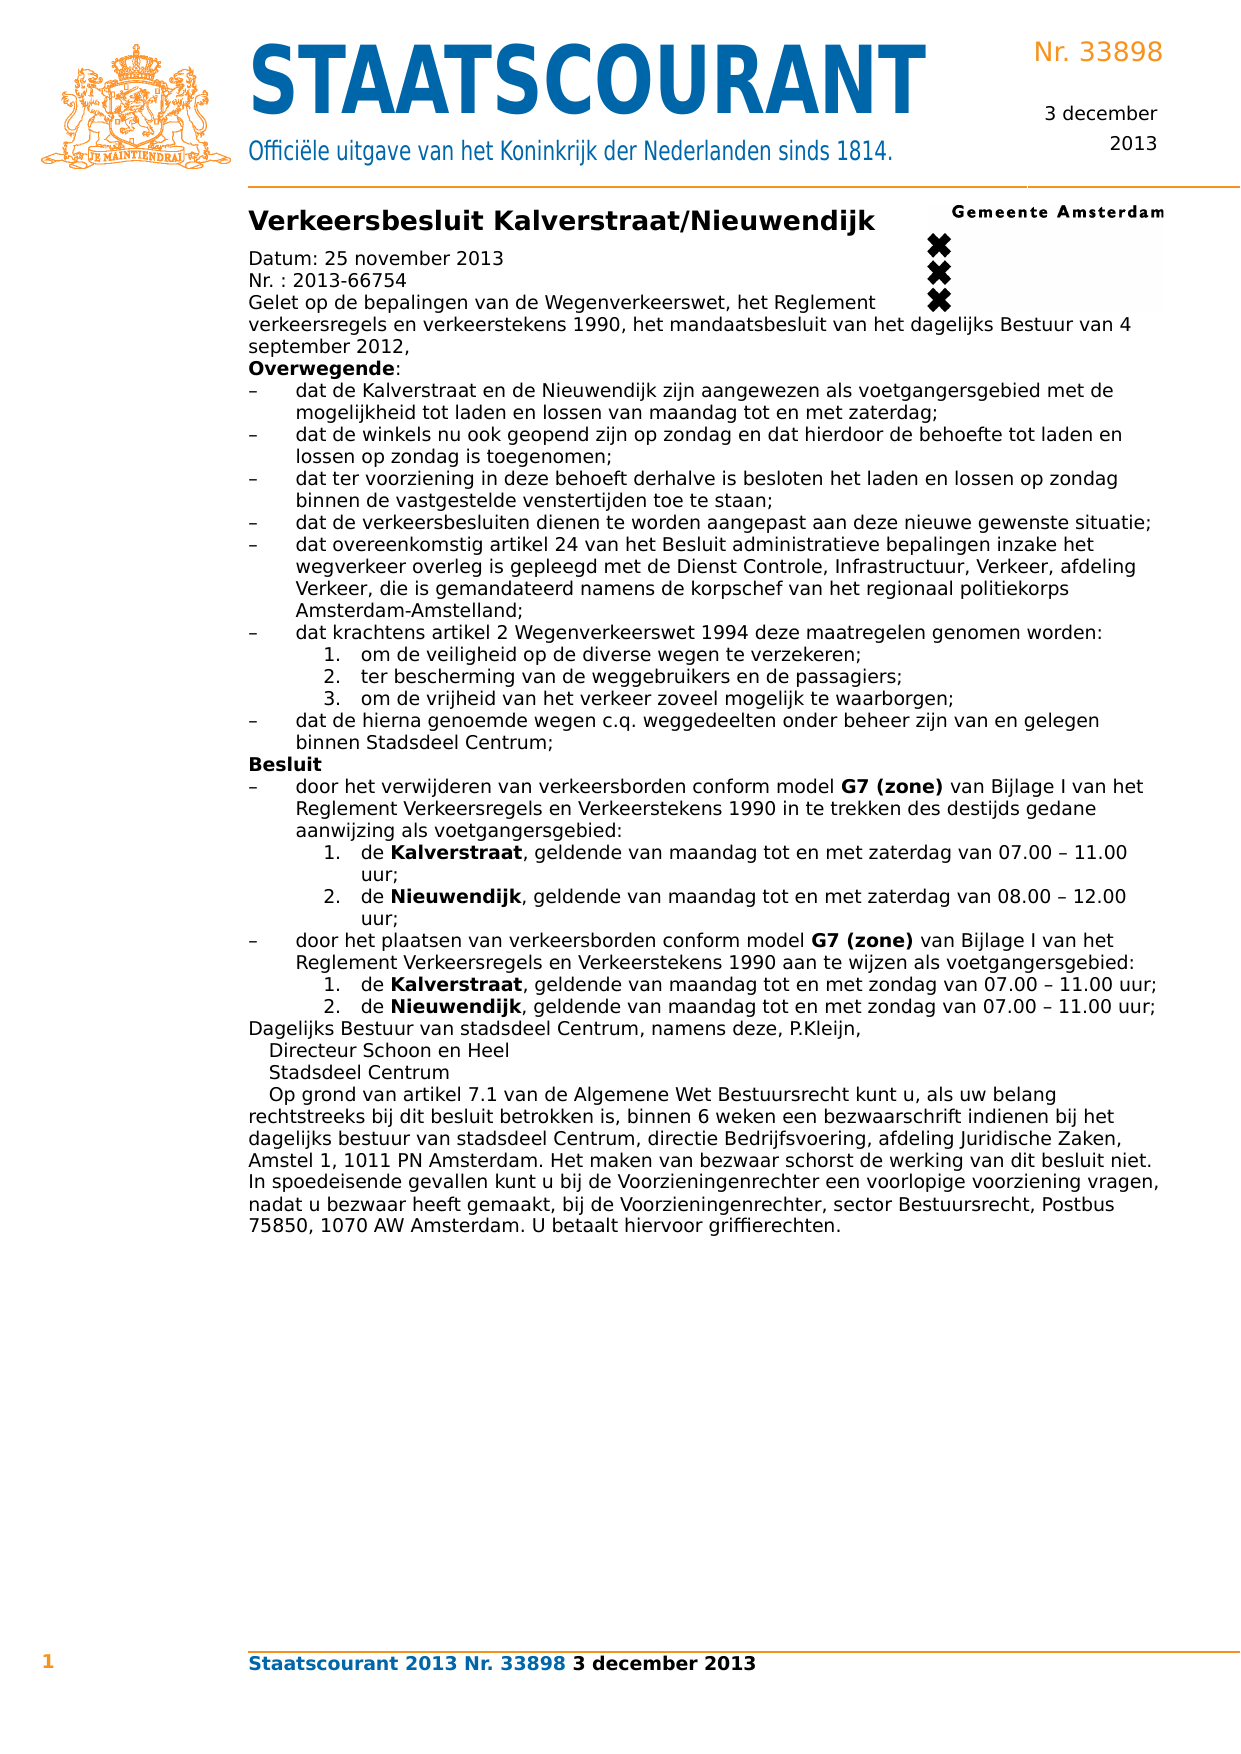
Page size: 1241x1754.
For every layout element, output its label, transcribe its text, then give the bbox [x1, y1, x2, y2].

list de Kalverstraat, geldende van maandag tot en met zondag van 07.00 – 11.00 uur; [323, 974, 1163, 996]
list door het plaatsen van verkeersborden conform model G7 (zone) van Bijlage I van het Reglement Verkeersregels en Verkeerstekens 1990 aan te wijzen als voetgangersgebied: [248, 930, 1163, 974]
text Op grond van artikel 7.1 van de Algemene Wet Bestuursrecht kunt u, als uw belang rechtstreeks bij dit besluit betrokken is, binnen 6 weken een bezwaarschrift indienen bij het dagelijks bestuur van stadsdeel Centrum, directie Bedrijfsvoering, afdeling Juridische Zaken, Amstel 1, 1011 PN Amsterdam. Het maken van bezwaar schorst de werking van dit besluit niet. In spoedeisende gevallen kunt u bij de Voorzieningenrechter een voorlopige voorziening vragen, nadat u bezwaar heeft gemaakt, bij de Voorzieningenrechter, sector Bestuursrecht, Postbus 75850, 1070 AW Amsterdam. U betaalt hiervoor griffierechten. [248, 1083, 1163, 1237]
text Directeur Schoon en Heel [248, 1039, 1163, 1062]
list door het verwijderen van verkeersborden conform model G7 (zone) van Bijlage I van het Reglement Verkeersregels en Verkeerstekens 1990 in te trekken des destijds gedane aanwijzing als voetgangersgebied: [248, 776, 1163, 842]
text Stadsdeel Centrum [248, 1062, 1163, 1083]
list ter bescherming van de weggebruikers en de passagiers; [323, 666, 1163, 688]
text Dagelijks Bestuur van stadsdeel Centrum, namens deze, P.Kleijn, [248, 1018, 1163, 1039]
list dat de hierna genoemde wegen c.q. weggedeelten onder beheer zijn van en gelegen binnen Stadsdeel Centrum; [248, 710, 1163, 754]
list dat ter voorziening in deze behoeft derhalve is besloten het laden en lossen op zondag binnen de vastgestelde venstertijden toe te staan; [248, 468, 1163, 512]
list dat krachtens artikel 2 Wegenverkeerswet 1994 deze maatregelen genomen worden: [248, 622, 1163, 644]
text Besluit [248, 754, 1163, 776]
list dat de Kalverstraat en de Nieuwendijk zijn aangewezen als voetgangersgebied met de mogelijkheid tot laden en lossen van maandag tot en met zaterdag; [248, 380, 1163, 424]
list de Nieuwendijk, geldende van maandag tot en met zondag van 07.00 – 11.00 uur; [323, 996, 1163, 1018]
subtitle Verkeersbesluit Kalverstraat/Nieuwendijk [248, 206, 927, 237]
list de Kalverstraat, geldende van maandag tot en met zaterdag van 07.00 – 11.00 uur; [323, 842, 1163, 886]
text Nr. : 2013-66754 [248, 270, 927, 292]
text Gelet op de bepalingen van de Wegenverkeerswet, het Reglement verkeersregels en verkeerstekens 1990, het mandaatsbesluit van het dagelijks Bestuur van 4 september 2012, [248, 292, 1163, 358]
text Overwegende: [248, 358, 1163, 380]
list dat overeenkomstig artikel 24 van het Besluit administratieve bepalingen inzake het wegverkeer overleg is gepleegd met de Dienst Controle, Infrastructuur, Verkeer, afdeling Verkeer, die is gemandateerd namens de korpschef van het regionaal politiekorps Amsterdam-Amstelland; [248, 534, 1163, 622]
picture [41, 44, 231, 169]
list om de vrijheid van het verkeer zoveel mogelijk te waarborgen; [323, 688, 1163, 710]
text Datum: 25 november 2013 [248, 248, 927, 270]
list om de veiligheid op de diverse wegen te verzekeren; [323, 644, 1163, 666]
list dat de verkeersbesluiten dienen te worden aangepast aan deze nieuwe gewenste situatie; [248, 512, 1163, 534]
picture [927, 205, 1164, 312]
list dat de winkels nu ook geopend zijn op zondag en dat hierdoor de behoefte tot laden en lossen op zondag is toegenomen; [248, 424, 1163, 468]
list de Nieuwendijk, geldende van maandag tot en met zaterdag van 08.00 – 12.00 uur; [323, 886, 1163, 930]
